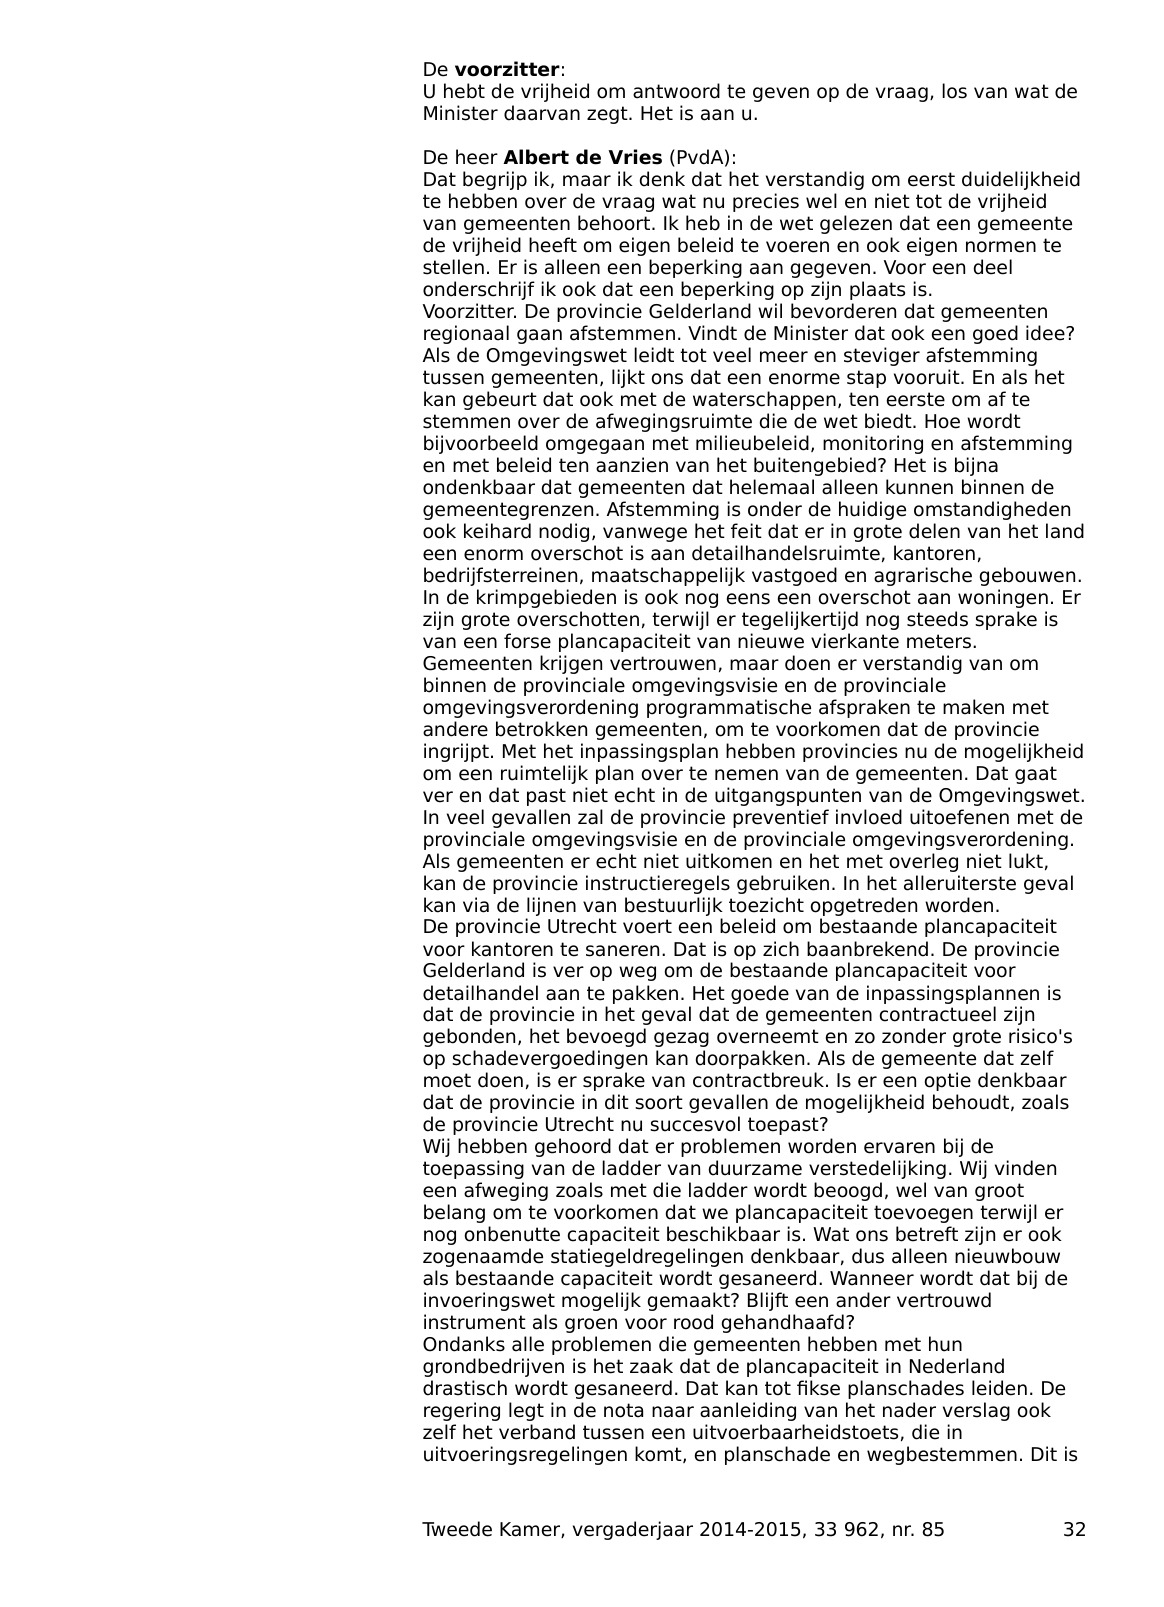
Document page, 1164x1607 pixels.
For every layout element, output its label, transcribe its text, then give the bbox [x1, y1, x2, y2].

text Gemeenten krijgen vertrouwen, maar doen er verstandig van om binnen de provinciale omgevingsvisie en de provinciale omgevingsverordening programmatische afspraken te maken met andere betrokken gemeenten, om te voorkomen dat de provincie ingrijpt. Met het inpassingsplan hebben provincies nu de mogelijkheid om een ruimtelijk plan over te nemen van de gemeenten. Dat gaat ver en dat past niet echt in de uitgangspunten van de Omgevingswet. In veel gevallen zal de provincie preventief invloed uitoefenen met de provinciale omgevingsvisie en de provinciale omgevingsverordening. Als gemeenten er echt niet uitkomen en het met overleg niet lukt, kan de provincie instructieregels gebruiken. In het alleruiterste geval kan via de lijnen van bestuurlijk toezicht opgetreden worden. [422, 653, 1087, 916]
text De provincie Utrecht voert een beleid om bestaande plancapaciteit voor kantoren te saneren. Dat is op zich baanbrekend. De provincie Gelderland is ver op weg om de bestaande plancapaciteit voor detailhandel aan te pakken. Het goede van de inpassingsplannen is dat de provincie in het geval dat de gemeenten contractueel zijn gebonden, het bevoegd gezag overneemt en zo zonder grote risico's op schadevergoedingen kan doorpakken. Als de gemeente dat zelf moet doen, is er sprake van contractbreuk. Is er een optie denkbaar dat de provincie in dit soort gevallen de mogelijkheid behoudt, zoals de provincie Utrecht nu succesvol toepast? [422, 916, 1087, 1136]
text U hebt de vrijheid om antwoord te geven op de vraag, los van wat de Minister daarvan zegt. Het is aan u. [422, 81, 1087, 125]
text Voorzitter. De provincie Gelderland wil bevorderen dat gemeenten regionaal gaan afstemmen. Vindt de Minister dat ook een goed idee? Als de Omgevingswet leidt tot veel meer en steviger afstemming tussen gemeenten, lijkt ons dat een enorme stap vooruit. En als het kan gebeurt dat ook met de waterschappen, ten eerste om af te stemmen over de afwegingsruimte die de wet biedt. Hoe wordt bijvoorbeeld omgegaan met milieubeleid, monitoring en afstemming en met beleid ten aanzien van het buitengebied? Het is bijna ondenkbaar dat gemeenten dat helemaal alleen kunnen binnen de gemeentegrenzen. Afstemming is onder de huidige omstandigheden ook keihard nodig, vanwege het feit dat er in grote delen van het land een enorm overschot is aan detailhandelsruimte, kantoren, bedrijfsterreinen, maatschappelijk vastgoed en agrarische gebouwen. In de krimpgebieden is ook nog eens een overschot aan woningen. Er zijn grote overschotten, terwijl er tegelijkertijd nog steeds sprake is van een forse plancapaciteit van nieuwe vierkante meters. [422, 301, 1087, 653]
text De heer Albert de Vries (PvdA): [422, 147, 1087, 169]
text Wij hebben gehoord dat er problemen worden ervaren bij de toepassing van de ladder van duurzame verstedelijking. Wij vinden een afweging zoals met die ladder wordt beoogd, wel van groot belang om te voorkomen dat we plancapaciteit toevoegen terwijl er nog onbenutte capaciteit beschikbaar is. Wat ons betreft zijn er ook zogenaamde statiegeldregelingen denkbaar, dus alleen nieuwbouw als bestaande capaciteit wordt gesaneerd. Wanneer wordt dat bij de invoeringswet mogelijk gemaakt? Blijft een ander vertrouwd instrument als groen voor rood gehandhaafd? [422, 1136, 1087, 1334]
text Dat begrijp ik, maar ik denk dat het verstandig om eerst duidelijkheid te hebben over de vraag wat nu precies wel en niet tot de vrijheid van gemeenten behoort. Ik heb in de wet gelezen dat een gemeente de vrijheid heeft om eigen beleid te voeren en ook eigen normen te stellen. Er is alleen een beperking aan gegeven. Voor een deel onderschrijf ik ook dat een beperking op zijn plaats is. [422, 169, 1087, 301]
text Ondanks alle problemen die gemeenten hebben met hun grondbedrijven is het zaak dat de plancapaciteit in Nederland drastisch wordt gesaneerd. Dat kan tot fikse planschades leiden. De regering legt in de nota naar aanleiding van het nader verslag ook zelf het verband tussen een uitvoerbaarheidstoets, die in uitvoeringsregelingen komt, en planschade en wegbestemmen. Dit is [422, 1334, 1087, 1466]
text De voorzitter: [422, 59, 1087, 81]
